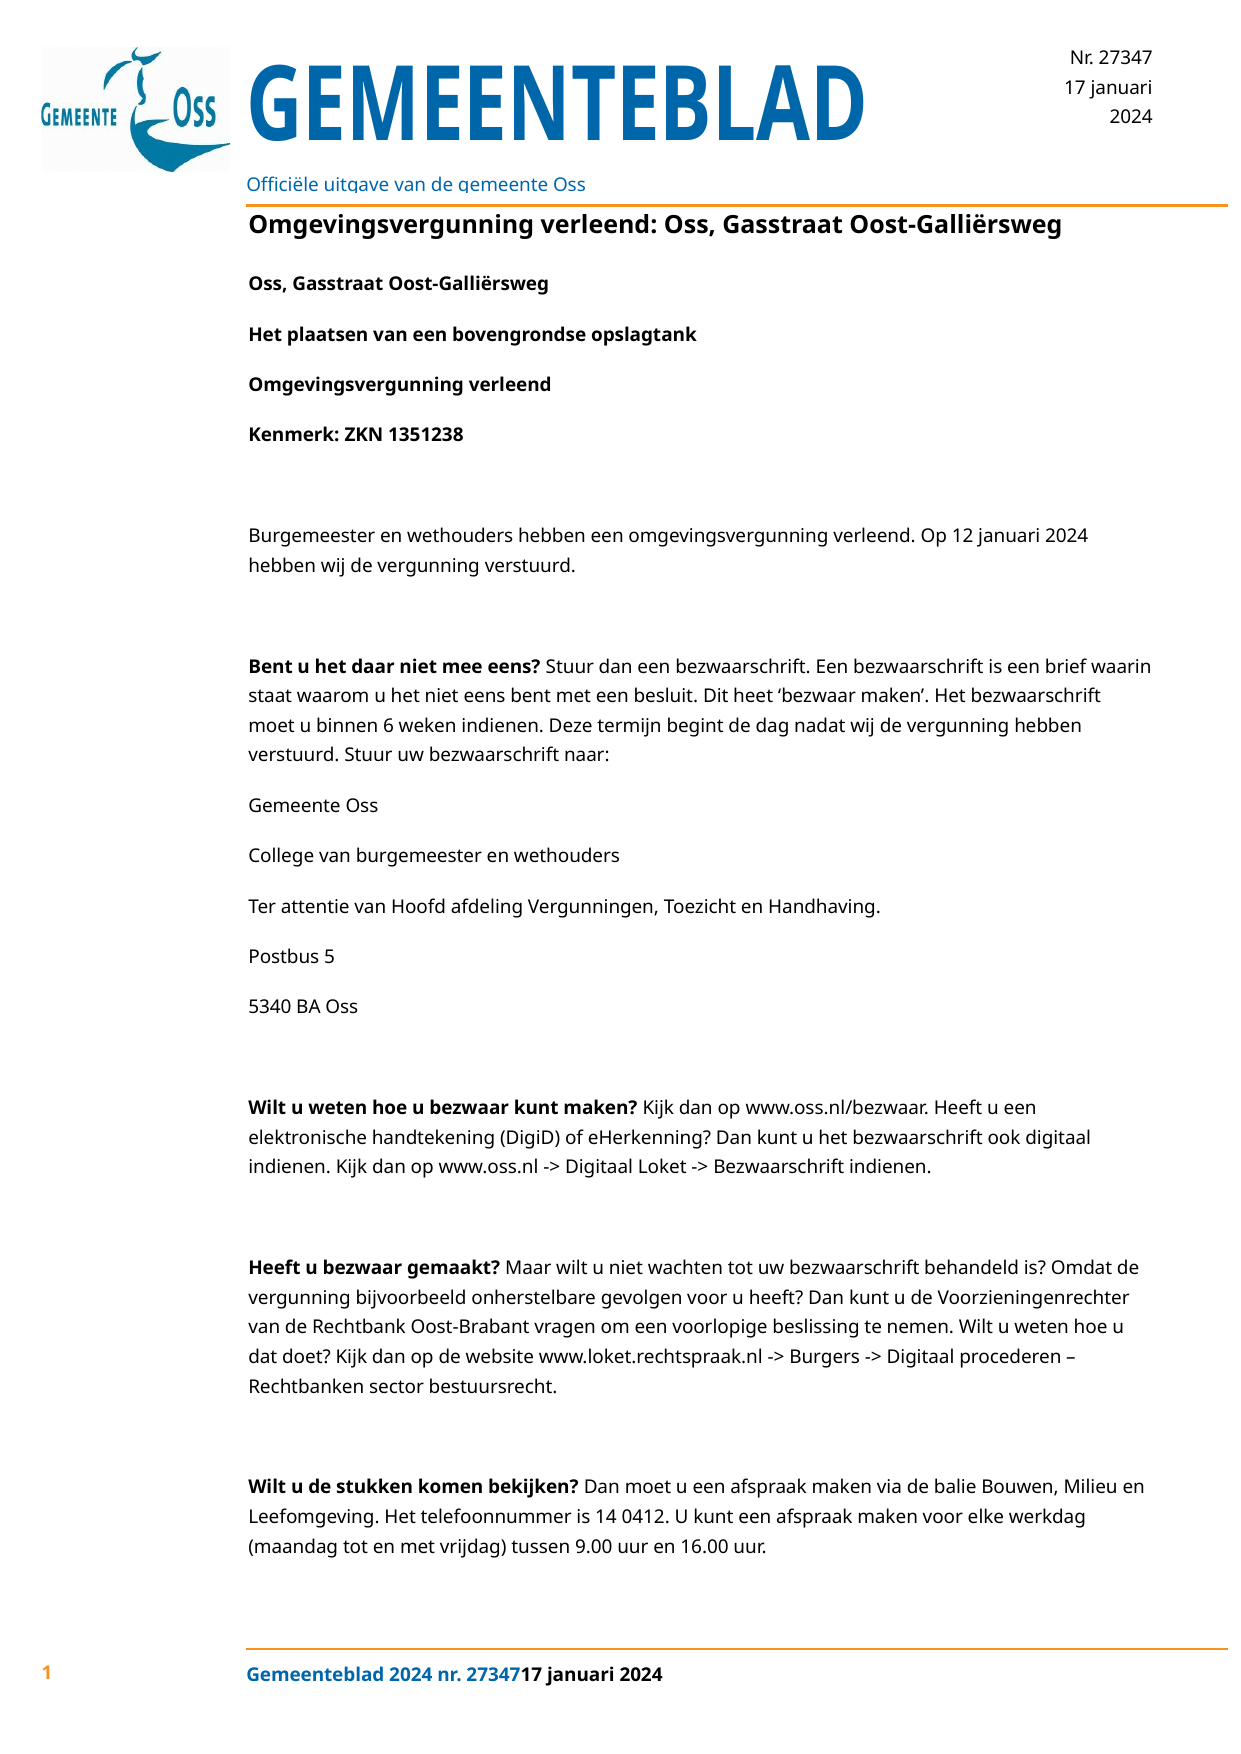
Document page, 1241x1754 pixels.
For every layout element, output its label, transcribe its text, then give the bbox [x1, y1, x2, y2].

text College van burgemeester en wethouders [248, 842, 1152, 868]
text Omgevingsvergunning verleend: Oss, Gasstraat Oost-Galliërsweg [248, 207, 1152, 241]
text Wilt u weten hoe u bezwaar kunt maken? Kijk dan op www.oss.nl/bezwaar. Heeft u een elektronische handtekening (DigiD) of eHerkenning? Dan kunt u het bezwaarschrift ook digitaal indienen. Kijk dan op www.oss.nl -> Digitaal Loket -> Bezwaarschrift indienen. [248, 1094, 1152, 1179]
text Postbus 5 [248, 943, 1152, 969]
picture [41, 47, 231, 172]
text Oss, Gasstraat Oost-Galliërsweg [248, 270, 1152, 296]
text Het plaatsen van een bovengrondse opslagtank [248, 321, 1152, 346]
text Heeft u bezwaar gemaakt? Maar wilt u niet wachten tot uw bezwaarschrift behandeld is? Omdat de vergunning bijvoorbeeld onherstelbare gevolgen voor u heeft? Dan kunt u de Voorzieningenrechter van de Rechtbank Oost-Brabant vragen om een voorlopige beslissing te nemen. Wilt u weten hoe u dat doet? Kijk dan op de website www.loket.rechtspraak.nl -> Burgers -> Digitaal procederen – Rechtbanken sector bestuursrecht. [248, 1254, 1152, 1398]
text 5340 BA Oss [248, 994, 1152, 1019]
text Ter attentie van Hoofd afdeling Vergunningen, Toezicht en Handhaving. [248, 893, 1152, 918]
text Omgevingsvergunning verleend [248, 371, 1152, 397]
text Burgemeester en wethouders hebben een omgevingsvergunning verleend. Op 12 januari 2024 hebben wij de vergunning verstuurd. [248, 522, 1152, 578]
text Wilt u de stukken komen bekijken? Dan moet u een afspraak maken via de balie Bouwen, Milieu en Leefomgeving. Het telefoonnummer is 14 0412. U kunt een afspraak maken voor elke werkdag (maandag tot en met vrijdag) tussen 9.00 uur en 16.00 uur. [248, 1474, 1152, 1558]
text Bent u het daar niet mee eens? Stuur dan een bezwaarschrift. Een bezwaarschrift is een brief waarin staat waarom u het niet eens bent met een besluit. Dit heet ‘bezwaar maken’. Het bezwaarschrift moet u binnen 6 weken indienen. Deze termijn begint de dag nadat wij de vergunning hebben verstuurd. Stuur uw bezwaarschrift naar: [248, 653, 1152, 767]
text Gemeente Oss [248, 792, 1152, 818]
text Kenmerk: ZKN 1351238 [248, 422, 1152, 447]
